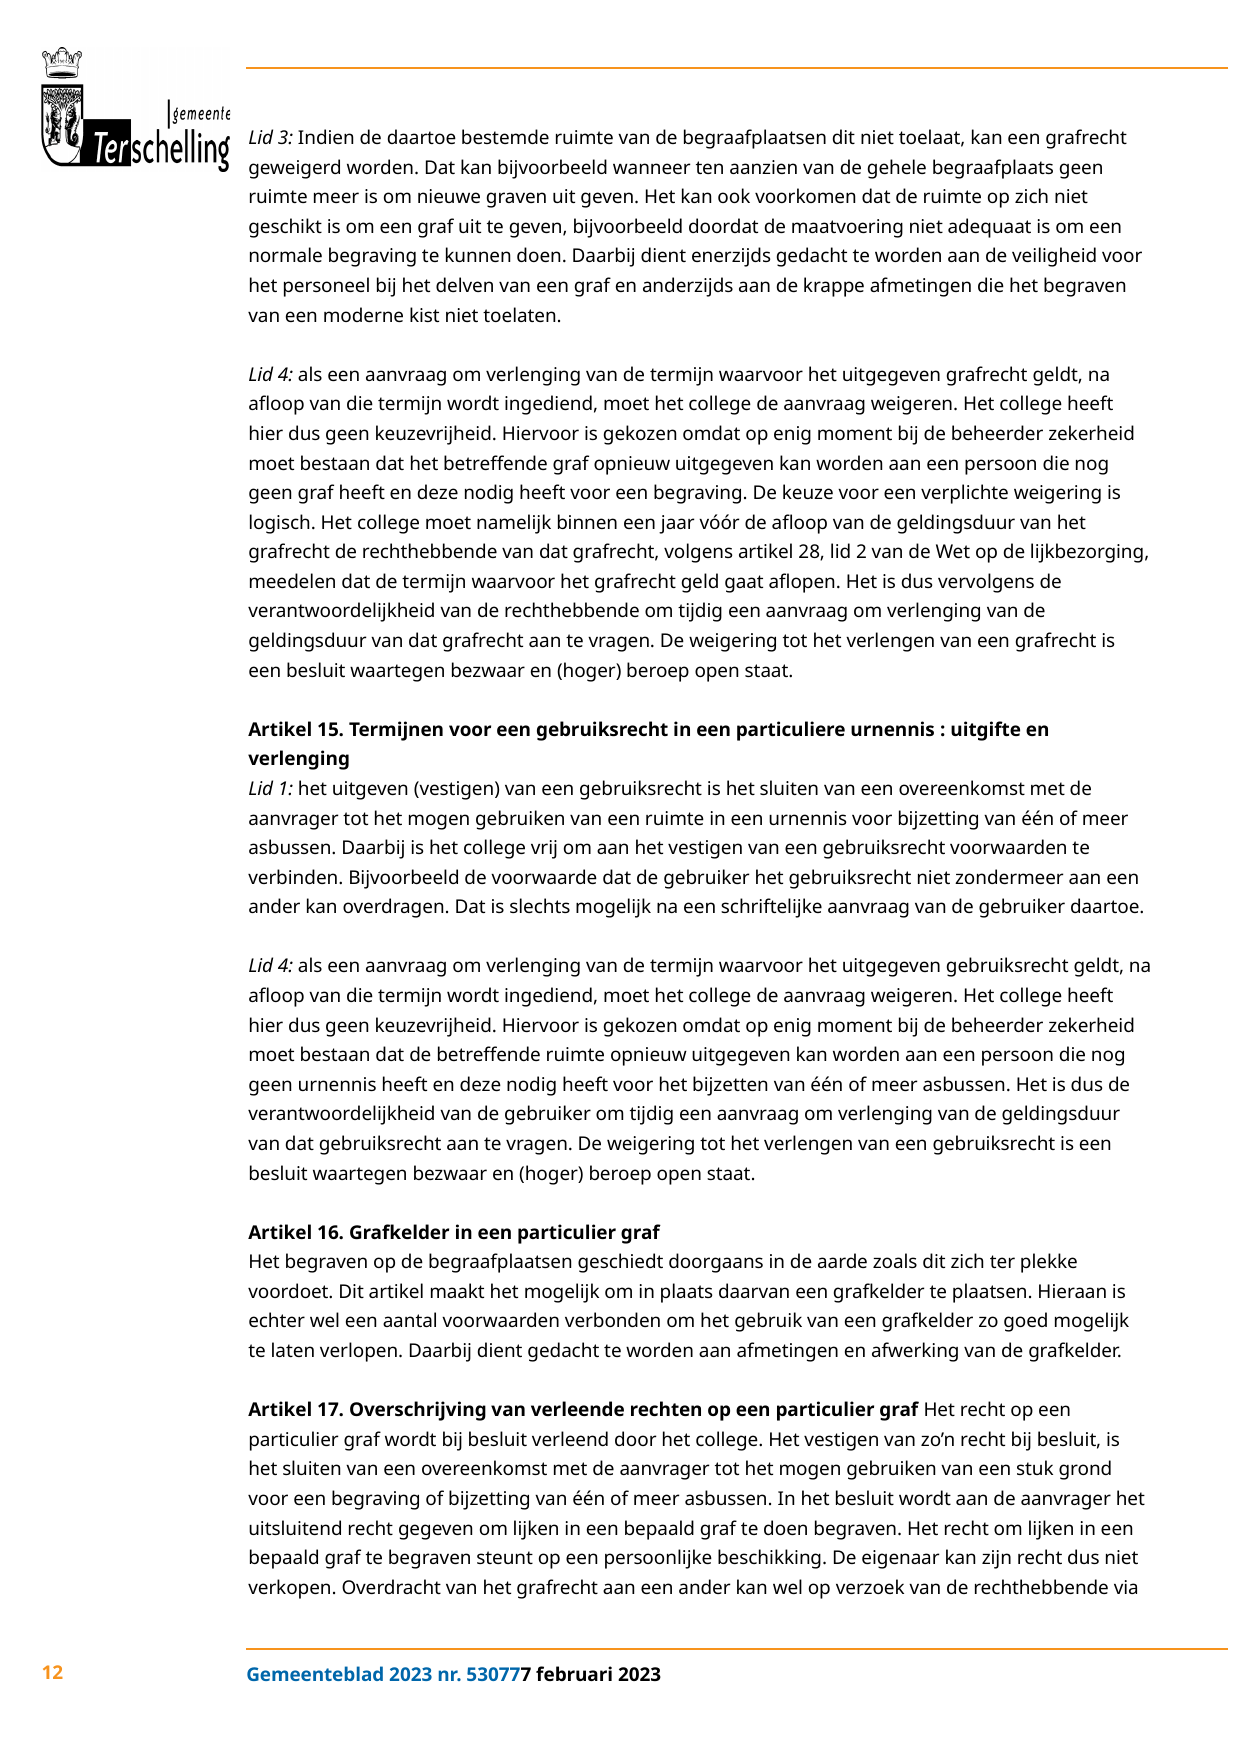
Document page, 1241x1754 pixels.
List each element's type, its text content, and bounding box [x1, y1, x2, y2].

text Het begraven op de begraafplaatsen geschiedt doorgaans in de aarde zoals dit zich ter plekke voordoet. Dit artikel maakt het mogelijk om in plaats daarvan een grafkelder te plaatsen. Hieraan is echter wel een aantal voorwaarden verbonden om het gebruik van een grafkelder zo goed mogelijk te laten verlopen. Daarbij dient gedacht te worden aan afmetingen en afwerking van de grafkelder. [248, 1248, 1152, 1363]
picture [41, 47, 231, 172]
text Artikel 16. Grafkelder in een particulier graf [248, 1219, 1152, 1245]
text Artikel 17. Overschrijving van verleende rechten op een particulier graf Het recht op een particulier graf wordt bij besluit verleend door het college. Het vestigen van zo’n recht bij besluit, is het sluiten van een overeenkomst met de aanvrager tot het mogen gebruiken van een stuk grond voor een begraving of bijzetting van één of meer asbussen. In het besluit wordt aan de aanvrager het uitsluitend recht gegeven om lijken in een bepaald graf te doen begraven. Het recht om lijken in een bepaald graf te begraven steunt op een persoonlijke beschikking. De eigenaar kan zijn recht dus niet verkopen. Overdracht van het grafrecht aan een ander kan wel op verzoek van de rechthebbende via [248, 1396, 1152, 1600]
text Lid 4: als een aanvraag om verlenging van de termijn waarvoor het uitgegeven grafrecht geldt, na afloop van die termijn wordt ingediend, moet het college de aanvraag weigeren. Het college heeft hier dus geen keuzevrijheid. Hiervoor is gekozen omdat op enig moment bij de beheerder zekerheid moet bestaan dat het betreffende graf opnieuw uitgegeven kan worden aan een persoon die nog geen graf heeft en deze nodig heeft voor een begraving. De keuze voor een verplichte weigering is logisch. Het college moet namelijk binnen een jaar vóór de afloop van de geldingsduur van het grafrecht de rechthebbende van dat grafrecht, volgens artikel 28, lid 2 van de Wet op de lijkbezorging, meedelen dat de termijn waarvoor het grafrecht geld gaat aflopen. Het is dus vervolgens de verantwoordelijkheid van de rechthebbende om tijdig een aanvraag om verlenging van de geldingsduur van dat grafrecht aan te vragen. De weigering tot het verlengen van een grafrecht is een besluit waartegen bezwaar en (hoger) beroep open staat. [248, 361, 1152, 683]
text Lid 1: het uitgeven (vestigen) van een gebruiksrecht is het sluiten van een overeenkomst met de aanvrager tot het mogen gebruiken van een ruimte in een urnennis voor bijzetting van één of meer asbussen. Daarbij is het college vrij om aan het vestigen van een gebruiksrecht voorwaarden te verbinden. Bijvoorbeeld de voorwaarde dat de gebruiker het gebruiksrecht niet zondermeer aan een ander kan overdragen. Dat is slechts mogelijk na een schriftelijke aanvraag van de gebruiker daartoe. [248, 775, 1152, 919]
text Lid 4: als een aanvraag om verlenging van de termijn waarvoor het uitgegeven gebruiksrecht geldt, na afloop van die termijn wordt ingediend, moet het college de aanvraag weigeren. Het college heeft hier dus geen keuzevrijheid. Hiervoor is gekozen omdat op enig moment bij de beheerder zekerheid moet bestaan dat de betreffende ruimte opnieuw uitgegeven kan worden aan een persoon die nog geen urnennis heeft en deze nodig heeft voor het bijzetten van één of meer asbussen. Het is dus de verantwoordelijkheid van de gebruiker om tijdig een aanvraag om verlenging van de geldingsduur van dat gebruiksrecht aan te vragen. De weigering tot het verlengen van een gebruiksrecht is een besluit waartegen bezwaar en (hoger) beroep open staat. [248, 953, 1152, 1186]
text Artikel 15. Termijnen voor een gebruiksrecht in een particuliere urnennis : uitgifte en verlenging [248, 716, 1152, 771]
text Lid 3: Indien de daartoe bestemde ruimte van de begraafplaatsen dit niet toelaat, kan een grafrecht geweigerd worden. Dat kan bijvoorbeeld wanneer ten aanzien van de gehele begraafplaats geen ruimte meer is om nieuwe graven uit geven. Het kan ook voorkomen dat de ruimte op zich niet geschikt is om een graf uit te geven, bijvoorbeeld doordat de maatvoering niet adequaat is om een normale begraving te kunnen doen. Daarbij dient enerzijds gedacht te worden aan de veiligheid voor het personeel bij het delven van een graf en anderzijds aan de krappe afmetingen die het begraven van een moderne kist niet toelaten. [248, 124, 1152, 328]
